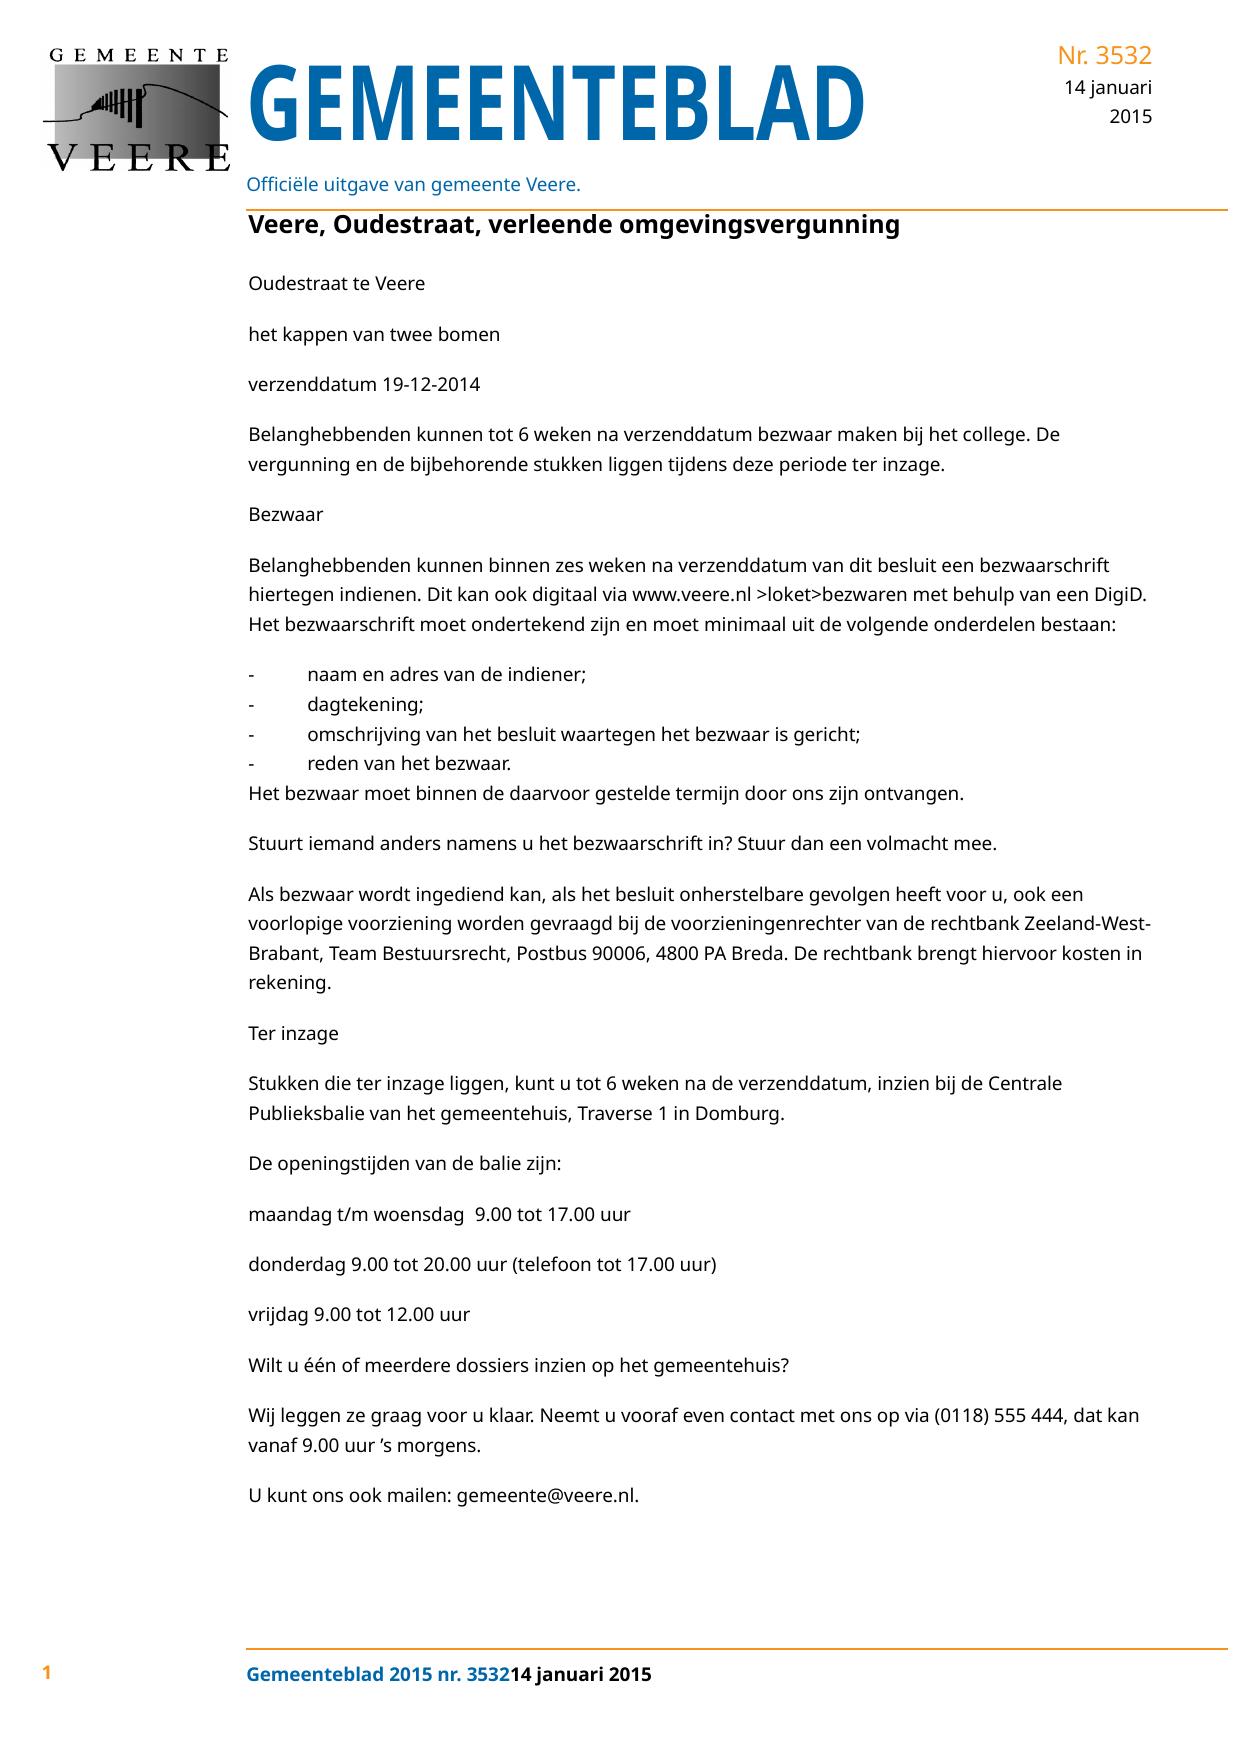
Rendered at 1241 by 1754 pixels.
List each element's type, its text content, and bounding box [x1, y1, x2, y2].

text Wilt u één of meerdere dossiers inzien op het gemeentehuis? [248, 1352, 1152, 1378]
list dagtekening; [248, 691, 1152, 717]
text Belanghebbenden kunnen tot 6 weken na verzenddatum bezwaar maken bij het college. De vergunning en de bijbehorende stukken liggen tijdens deze periode ter inzage. [248, 422, 1152, 477]
text U kunt ons ook mailen: gemeente@veere.nl. [248, 1482, 1152, 1508]
text Stukken die ter inzage liggen, kunt u tot 6 weken na de verzenddatum, inzien bij de Centrale Publieksbalie van het gemeentehuis, Traverse 1 in Domburg. [248, 1070, 1152, 1126]
text Veere, Oudestraat, verleende omgevingsvergunning [248, 211, 1152, 241]
text maandag t/m woensdag 9.00 tot 17.00 uur [248, 1201, 1152, 1226]
list omschrijving van het besluit waartegen het bezwaar is gericht; [248, 721, 1152, 746]
text verzenddatum 19-12-2014 [248, 371, 1152, 397]
text De openingstijden van de balie zijn: [248, 1150, 1152, 1176]
text het kappen van twee bomen [248, 321, 1152, 346]
text Bezwaar [248, 502, 1152, 527]
text Wij leggen ze graag voor u klaar. Neemt u vooraf even contact met ons op via (0118) 555 444, dat kan vanaf 9.00 uur ’s morgens. [248, 1402, 1152, 1458]
text Stuurt iemand anders namens u het bezwaarschrift in? Stuur dan een volmacht mee. [248, 830, 1152, 856]
picture [41, 47, 231, 172]
text Belanghebbenden kunnen binnen zes weken na verzenddatum van dit besluit een bezwaarschrift hiertegen indienen. Dit kan ook digitaal via www.veere.nl >loket>bezwaren met behulp van een DigiD. Het bezwaarschrift moet ondertekend zijn en moet minimaal uit de volgende onderdelen bestaan: [248, 552, 1152, 637]
text Het bezwaar moet binnen de daarvoor gestelde termijn door ons zijn ontvangen. [248, 780, 1152, 806]
list naam en adres van de indiener; [248, 662, 1152, 687]
text Oudestraat te Veere [248, 270, 1152, 296]
list reden van het bezwaar. [248, 750, 1152, 776]
text Ter inzage [248, 1020, 1152, 1046]
text Als bezwaar wordt ingediend kan, als het besluit onherstelbare gevolgen heeft voor u, ook een voorlopige voorziening worden gevraagd bij de voorzieningenrechter van de rechtbank Zeeland-West-Brabant, Team Bestuursrecht, Postbus 90006, 4800 PA Breda. De rechtbank brengt hiervoor kosten in rekening. [248, 881, 1152, 995]
text donderdag 9.00 tot 20.00 uur (telefoon tot 17.00 uur) [248, 1251, 1152, 1277]
text vrijdag 9.00 tot 12.00 uur [248, 1302, 1152, 1327]
